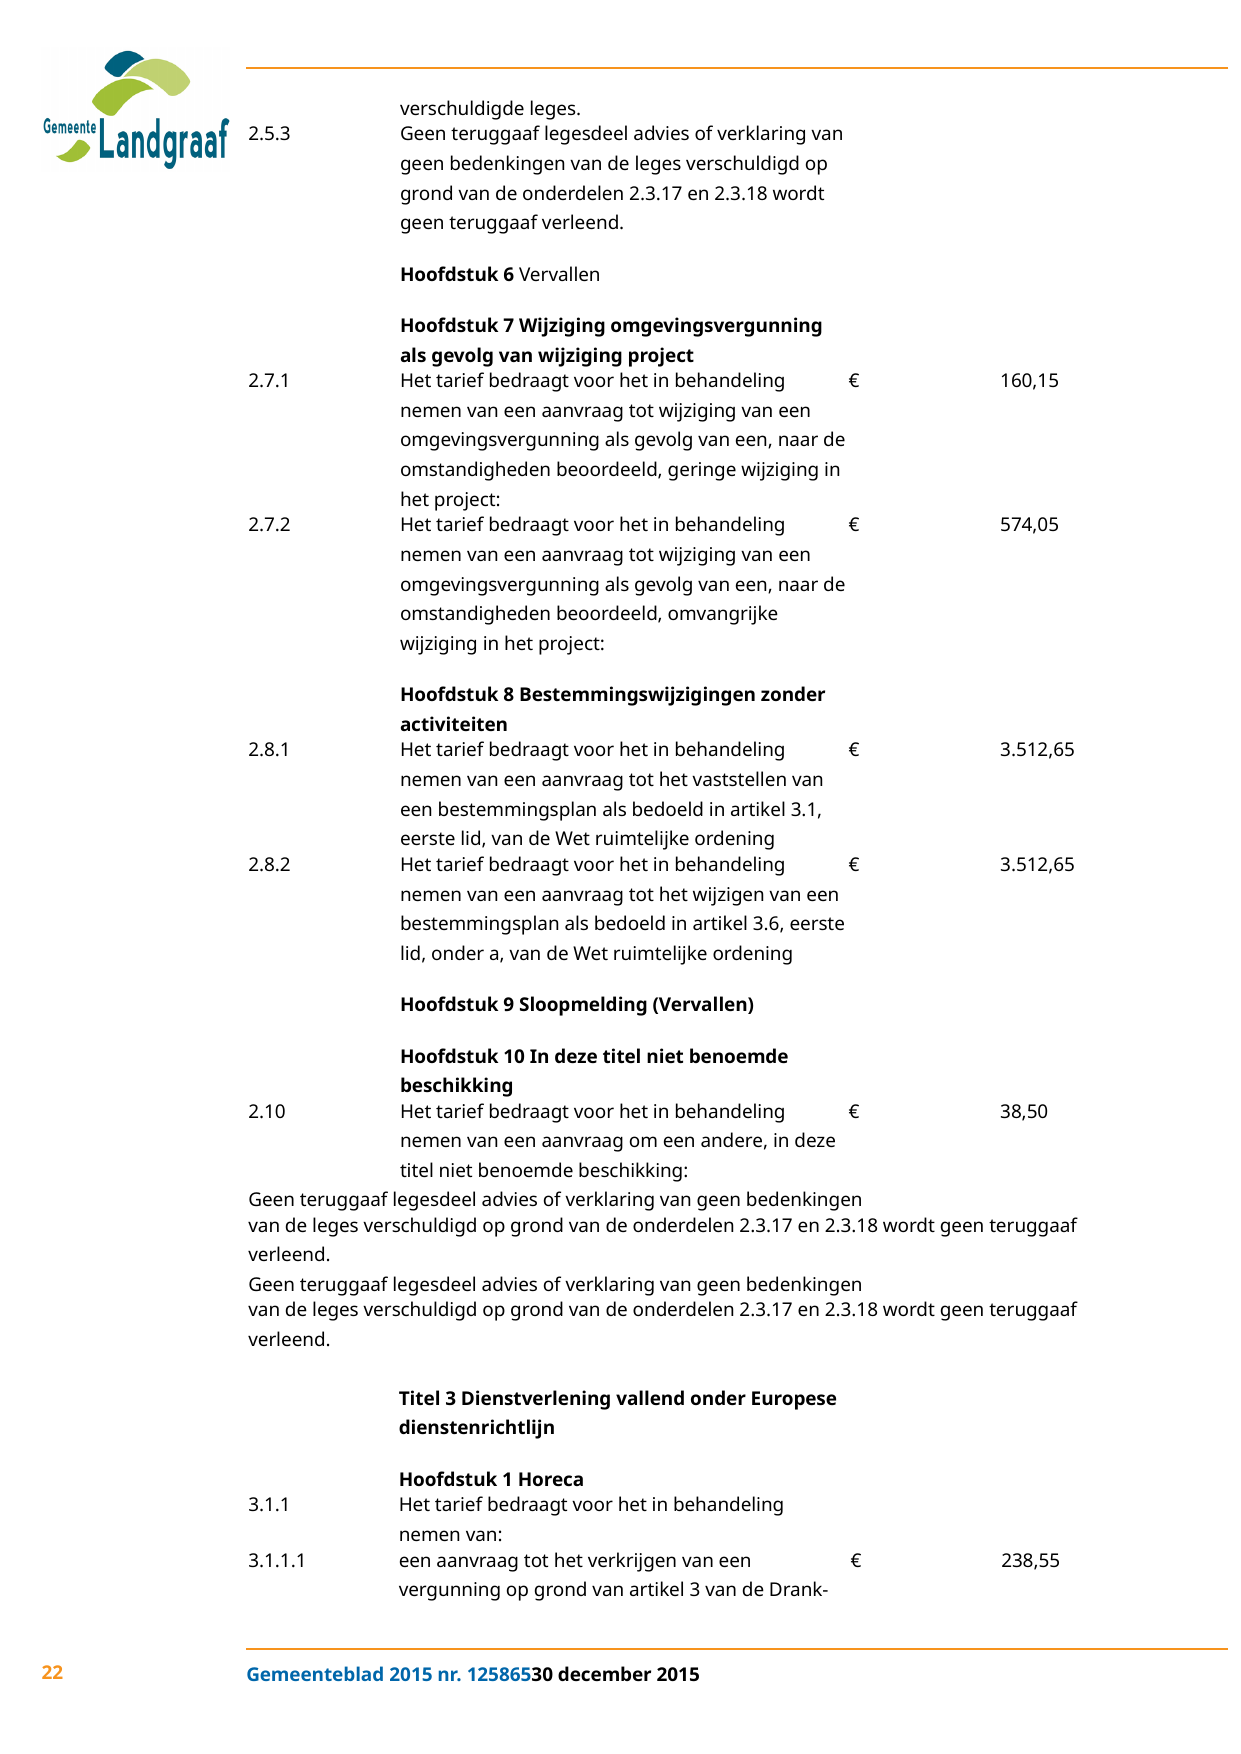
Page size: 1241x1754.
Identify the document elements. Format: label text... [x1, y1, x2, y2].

table_cell [248, 1043, 400, 1098]
table_cell [400, 966, 848, 991]
table_cell [248, 1440, 398, 1466]
table_header Geen teruggaaf legesdeel advies of verklaring van geen bedenkingen [248, 1271, 1152, 1296]
table_cell 2.10 [248, 1098, 400, 1183]
table_cell 3.512,65 [1000, 737, 1152, 851]
table_cell 2.8.2 [248, 851, 400, 966]
table_cell [400, 286, 848, 312]
table_cell € [850, 1547, 1001, 1602]
table_cell 38,50 [1000, 1098, 1152, 1183]
table_header [1001, 1385, 1152, 1440]
table_cell Geen teruggaaf legesdeel advies of verklaring van geen bedenkingen van de leges verschuldigd op grond van de onderdelen 2.3.17 en 2.3.18 wordt geen teruggaaf verleend. [400, 121, 848, 235]
table_cell [1000, 1043, 1152, 1098]
table_cell Hoofdstuk 1 Horeca [399, 1466, 850, 1491]
table_cell [248, 991, 400, 1017]
table_cell Het tarief bedraagt voor het in behandeling nemen van een aanvraag tot het vaststellen van een bestemmingsplan als bedoeld in artikel 3.1, eerste lid, van de Wet ruimtelijke ordening [400, 737, 848, 851]
table_cell [1000, 95, 1152, 121]
table_cell [1000, 681, 1152, 737]
table_cell van de leges verschuldigd op grond van de onderdelen 2.3.17 en 2.3.18 wordt geen teruggaaf verleend. [248, 1212, 1152, 1267]
table_cell [848, 286, 1000, 312]
table_cell [1001, 1491, 1152, 1547]
table_cell [248, 1466, 398, 1491]
table_cell 3.1.1 [248, 1491, 398, 1547]
table_cell 2.8.1 [248, 737, 400, 851]
table_cell [400, 1017, 848, 1043]
table_cell Hoofdstuk 9 Sloopmelding (Vervallen) [400, 991, 848, 1017]
table_header [850, 1385, 1001, 1440]
table_cell [848, 681, 1000, 737]
table_cell [248, 235, 400, 261]
table_header Geen teruggaaf legesdeel advies of verklaring van geen bedenkingen [248, 1186, 1152, 1212]
table_cell [850, 1466, 1001, 1491]
table_cell [850, 1491, 1001, 1547]
table_cell [248, 1017, 400, 1043]
table_cell Het tarief bedraagt voor het in behandeling nemen van een aanvraag tot het wijzigen van een bestemmingsplan als bedoeld in artikel 3.6, eerste lid, onder a, van de Wet ruimtelijke ordening [400, 851, 848, 966]
table_cell [1000, 656, 1152, 681]
table_cell [1001, 1466, 1152, 1491]
table_cell 2.5.3 [248, 121, 400, 235]
table_cell [1000, 121, 1152, 235]
table_cell [1000, 312, 1152, 367]
table_cell een aanvraag tot het verkrijgen van een vergunning op grond van artikel 3 van de Drank- [399, 1547, 850, 1602]
table_cell [848, 235, 1000, 261]
table_header [248, 1385, 398, 1440]
table_cell Hoofdstuk 10 In deze titel niet benoemde beschikking [400, 1043, 848, 1098]
table_cell € [848, 1098, 1000, 1183]
table_cell [1001, 1440, 1152, 1466]
table_cell [248, 966, 400, 991]
table_cell € [848, 368, 1000, 512]
table_header Titel 3 Dienstverlening vallend onder Europese dienstenrichtlijn [399, 1385, 850, 1440]
table_cell 2.7.1 [248, 368, 400, 512]
table_cell € [848, 851, 1000, 966]
table_cell [1000, 286, 1152, 312]
table_cell € [848, 512, 1000, 656]
table_cell van de leges verschuldigd op grond van de onderdelen 2.3.17 en 2.3.18 wordt geen teruggaaf verleend. [248, 1296, 1152, 1352]
table_cell [399, 1440, 850, 1466]
table_cell [1000, 1017, 1152, 1043]
table_cell [1000, 991, 1152, 1017]
table_cell 574,05 [1000, 512, 1152, 656]
table_cell [848, 1043, 1000, 1098]
picture [41, 47, 231, 172]
table_cell [248, 286, 400, 312]
table_cell [848, 312, 1000, 367]
table_cell Hoofdstuk 7 Wijziging omgevingsvergunning als gevolg van wijziging project [400, 312, 848, 367]
table_cell [248, 261, 400, 286]
table_cell verschuldigde leges. [400, 95, 848, 121]
table_cell 3.512,65 [1000, 851, 1152, 966]
table_cell [850, 1440, 1001, 1466]
table_cell [848, 656, 1000, 681]
table_cell [248, 312, 400, 367]
table_cell Hoofdstuk 8 Bestemmingswijzigingen zonder activiteiten [400, 681, 848, 737]
table_cell [1000, 966, 1152, 991]
table_cell [248, 656, 400, 681]
table_cell [848, 95, 1000, 121]
table_cell [848, 991, 1000, 1017]
table_cell [400, 235, 848, 261]
table_cell 238,55 [1001, 1547, 1152, 1602]
table_cell [1000, 235, 1152, 261]
table_cell [848, 966, 1000, 991]
table_cell Het tarief bedraagt voor het in behandeling nemen van een aanvraag tot wijziging van een omgevingsvergunning als gevolg van een, naar de omstandigheden beoordeeld, geringe wijziging in het project: [400, 368, 848, 512]
table_cell [848, 1017, 1000, 1043]
table_cell [400, 656, 848, 681]
table_cell 2.7.2 [248, 512, 400, 656]
table_cell € [848, 737, 1000, 851]
table_cell Het tarief bedraagt voor het in behandeling nemen van een aanvraag tot wijziging van een omgevingsvergunning als gevolg van een, naar de omstandigheden beoordeeld, omvangrijke wijziging in het project: [400, 512, 848, 656]
table_cell Hoofdstuk 6 Vervallen [400, 261, 848, 286]
table_cell 3.1.1.1 [248, 1547, 398, 1602]
table_cell Het tarief bedraagt voor het in behandeling nemen van een aanvraag om een andere, in deze titel niet benoemde beschikking: [400, 1098, 848, 1183]
table_cell Het tarief bedraagt voor het in behandeling nemen van: [399, 1491, 850, 1547]
table_cell [848, 121, 1000, 235]
table_cell [248, 95, 400, 121]
table_cell 160,15 [1000, 368, 1152, 512]
table_cell [1000, 261, 1152, 286]
table_cell [248, 681, 400, 737]
table_cell [848, 261, 1000, 286]
